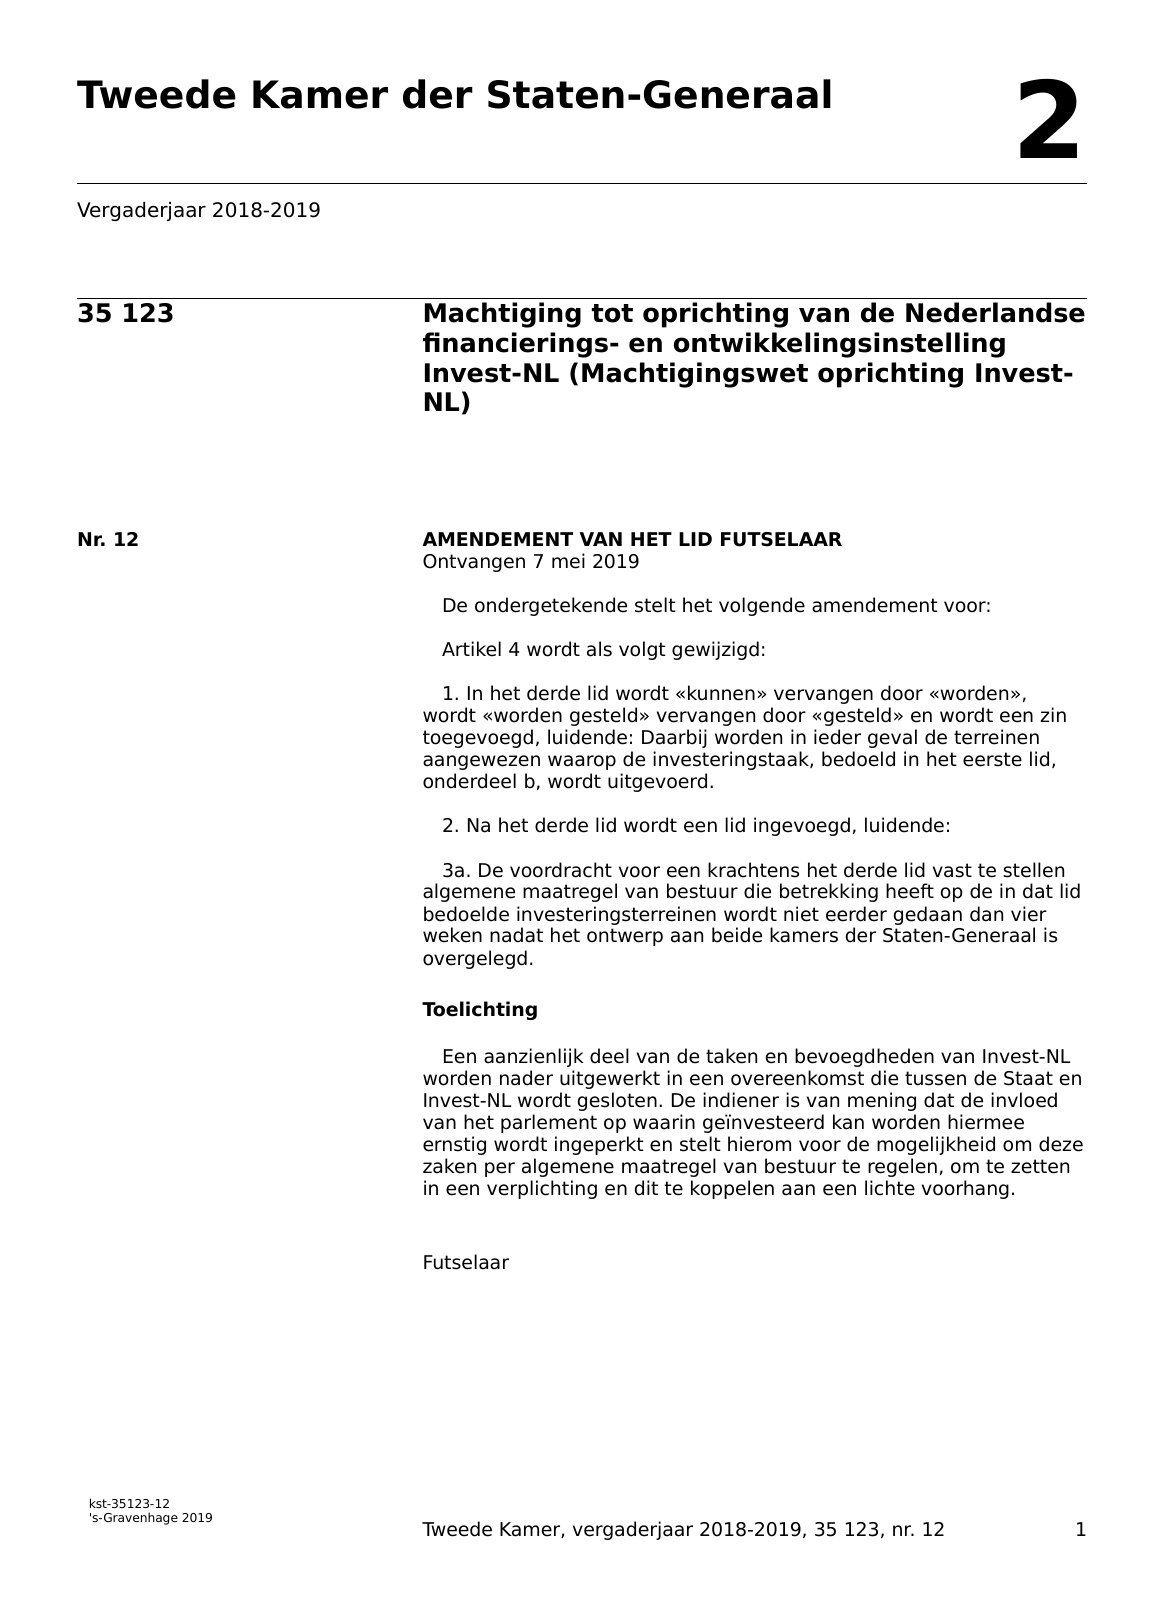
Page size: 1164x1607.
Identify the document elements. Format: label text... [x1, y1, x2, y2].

text 2. Na het derde lid wordt een lid ingevoegd, luidende: [422, 815, 1087, 837]
table_header Tweede Kamer der Staten-Generaal [77, 59, 886, 183]
text 1. In het derde lid wordt «kunnen» vervangen door «worden», wordt «worden gesteld» vervangen door «gesteld» en wordt een zin toegevoegd, luidende: Daarbij worden in ieder geval de terreinen aangewezen waarop de investeringstaak, bedoeld in het eerste lid, onderdeel b, wordt uitgevoerd. [422, 683, 1087, 793]
text Futselaar [422, 1230, 1087, 1274]
text Artikel 4 wordt als volgt gewijzigd: [422, 639, 1087, 661]
table_header 2 [886, 59, 1087, 183]
text 's-Gravenhage 2019 [88, 1511, 323, 1525]
subtitle 35 123 Machtiging tot oprichting van de Nederlandse financierings- en ontwikkelingsinstelling Invest-NL (Machtigingswet oprichting Invest-NL) [77, 299, 1087, 418]
table_cell Vergaderjaar 2018-2019 [77, 184, 1087, 298]
text Een aanzienlijk deel van de taken en bevoegdheden van Invest-NL worden nader uitgewerkt in een overeenkomst die tussen de Staat en Invest-NL wordt gesloten. De indiener is van mening dat de invloed van het parlement op waarin geïnvesteerd kan worden hiermee ernstig wordt ingeperkt en stelt hierom voor de mogelijkheid om deze zaken per algemene maatregel van bestuur te regelen, om te zetten in een verplichting en dit te koppelen aan een lichte voorhang. [422, 1046, 1087, 1200]
text 3a. De voordracht voor een krachtens het derde lid vast te stellen algemene maatregel van bestuur die betrekking heeft op de in dat lid bedoelde investeringsterreinen wordt niet eerder gedaan dan vier weken nadat het ontwerp aan beide kamers der Staten-Generaal is overgelegd. [422, 859, 1087, 969]
subtitle Nr. 12 AMENDEMENT VAN HET LID FUTSELAAR [77, 529, 1087, 551]
subtitle Toelichting [422, 999, 1087, 1021]
text De ondergetekende stelt het volgende amendement voor: [422, 595, 1087, 617]
text Ontvangen 7 mei 2019 [422, 551, 1087, 573]
text kst-35123-12 [88, 1497, 323, 1511]
